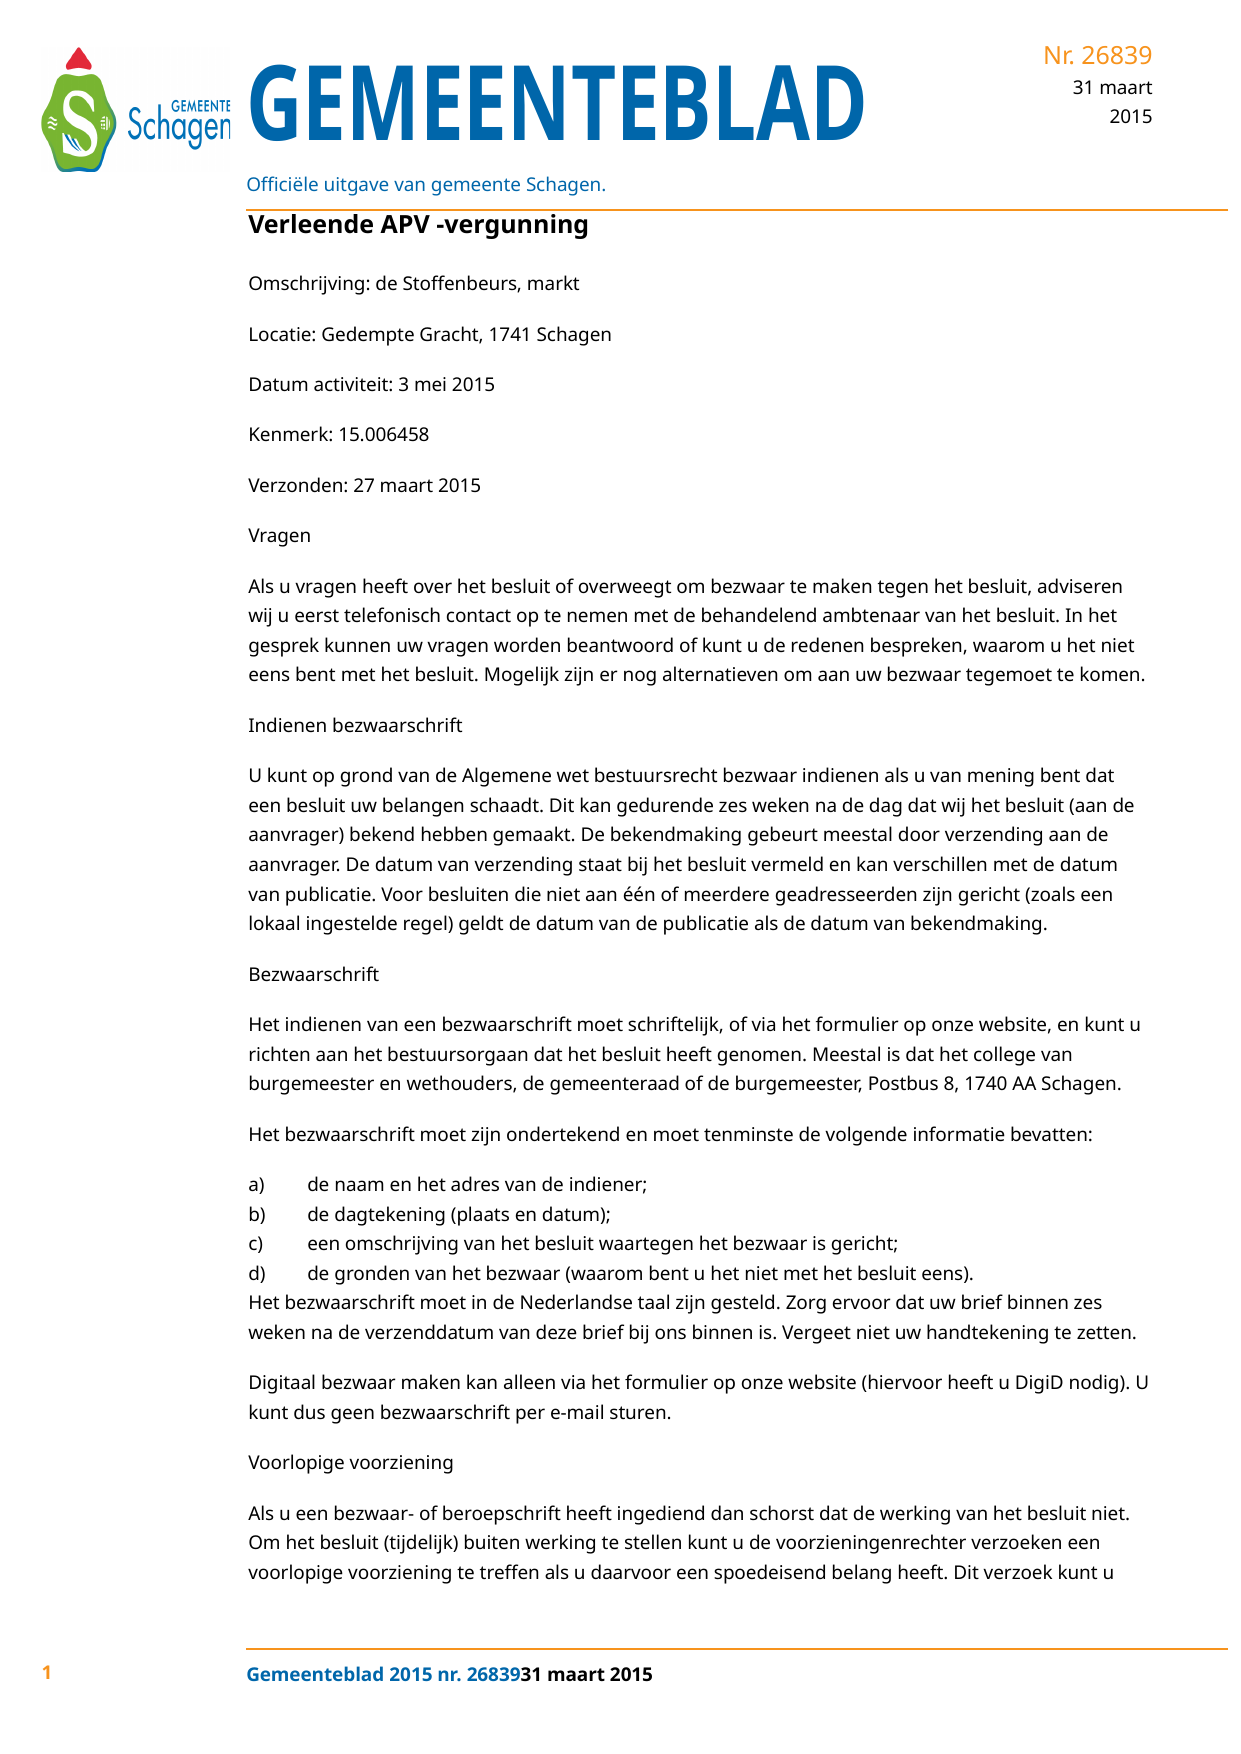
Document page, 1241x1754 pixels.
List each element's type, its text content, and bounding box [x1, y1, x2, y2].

list de dagtekening (plaats en datum); [248, 1201, 1152, 1226]
text U kunt op grond van de Algemene wet bestuursrecht bezwaar indienen als u van mening bent dat een besluit uw belangen schaadt. Dit kan gedurende zes weken na de dag dat wij het besluit (aan de aanvrager) bekend hebben gemaakt. De bekendmaking gebeurt meestal door verzending aan de aanvrager. De datum van verzending staat bij het besluit vermeld en kan verschillen met de datum van publicatie. Voor besluiten die niet aan één of meerdere geadresseerden zijn gericht (zoals een lokaal ingestelde regel) geldt de datum van de publicatie als de datum van bekendmaking. [248, 762, 1152, 936]
text Datum activiteit: 3 mei 2015 [248, 371, 1152, 397]
text Bezwaarschrift [248, 961, 1152, 986]
text Verleende APV -vergunning [248, 211, 1152, 241]
text Het indienen van een bezwaarschrift moet schriftelijk, of via het formulier op onze website, en kunt u richten aan het bestuursorgaan dat het besluit heeft genomen. Meestal is dat het college van burgemeester en wethouders, de gemeenteraad of de burgemeester, Postbus 8, 1740 AA Schagen. [248, 1011, 1152, 1096]
text Vragen [248, 522, 1152, 548]
text Verzonden: 27 maart 2015 [248, 472, 1152, 498]
list de naam en het adres van de indiener; [248, 1171, 1152, 1197]
text Indienen bezwaarschrift [248, 712, 1152, 738]
text Het bezwaarschrift moet zijn ondertekend en moet tenminste de volgende informatie bevatten: [248, 1121, 1152, 1146]
list een omschrijving van het besluit waartegen het bezwaar is gericht; [248, 1230, 1152, 1256]
text Als u een bezwaar- of beroepschrift heeft ingediend dan schorst dat de werking van het besluit niet. Om het besluit (tijdelijk) buiten werking te stellen kunt u de voorzieningenrechter verzoeken een voorlopige voorziening te treffen als u daarvoor een spoedeisend belang heeft. Dit verzoek kunt u [248, 1500, 1152, 1585]
text Kenmerk: 15.006458 [248, 422, 1152, 447]
text Locatie: Gedempte Gracht, 1741 Schagen [248, 321, 1152, 346]
text Voorlopige voorziening [248, 1449, 1152, 1475]
text Digitaal bezwaar maken kan alleen via het formulier op onze website (hiervoor heeft u DigiD nodig). U kunt dus geen bezwaarschrift per e-mail sturen. [248, 1369, 1152, 1425]
text Als u vragen heeft over het besluit of overweegt om bezwaar te maken tegen het besluit, adviseren wij u eerst telefonisch contact op te nemen met de behandelend ambtenaar van het besluit. In het gesprek kunnen uw vragen worden beantwoord of kunt u de redenen bespreken, waarom u het niet eens bent met het besluit. Mogelijk zijn er nog alternatieven om aan uw bezwaar tegemoet te komen. [248, 573, 1152, 687]
picture [41, 47, 231, 172]
list de gronden van het bezwaar (waarom bent u het niet met het besluit eens). [248, 1260, 1152, 1286]
text Het bezwaarschrift moet in de Nederlandse taal zijn gesteld. Zorg ervoor dat uw brief binnen zes weken na de verzenddatum van deze brief bij ons binnen is. Vergeet niet uw handtekening te zetten. [248, 1289, 1152, 1345]
text Omschrijving: de Stoffenbeurs, markt [248, 270, 1152, 296]
